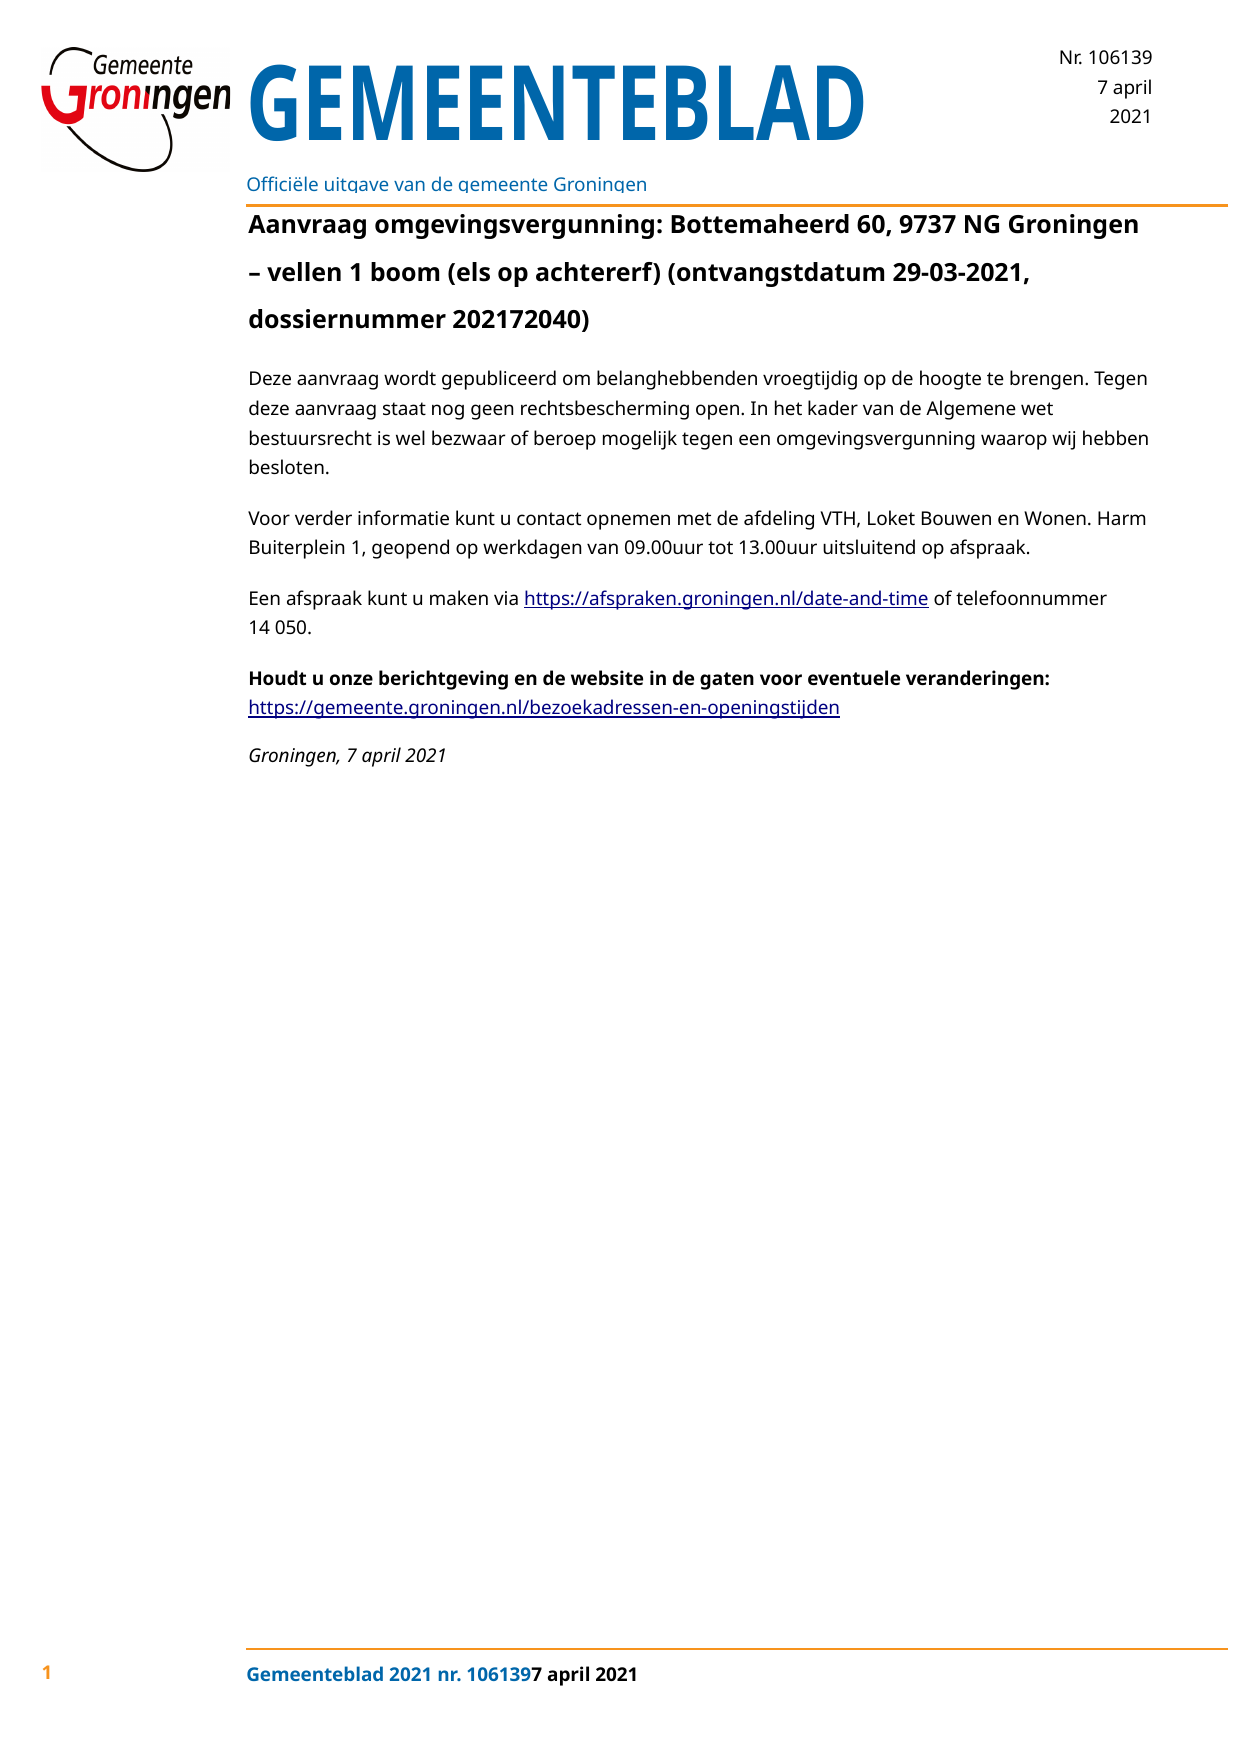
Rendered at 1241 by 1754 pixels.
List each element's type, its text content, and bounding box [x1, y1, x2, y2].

text Aanvraag omgevingsvergunning: Bottemaheerd 60, 9737 NG Groningen – vellen 1 boom (els op achtererf) (ontvangstdatum 29-03-2021, dossiernummer 202172040) [248, 207, 1152, 336]
text Deze aanvraag wordt gepubliceerd om belanghebbenden vroegtijdig op de hoogte te brengen. Tegen deze aanvraag staat nog geen rechtsbescherming open. In het kader van de Algemene wet bestuursrecht is wel bezwaar of beroep mogelijk tegen een omgevingsvergunning waarop wij hebben besloten. [248, 366, 1152, 480]
text Houdt u onze berichtgeving en de website in de gaten voor eventuele veranderingen: https://gemeente.groningen.nl/bezoekadressen-en-openingstijden [248, 665, 1152, 720]
text Voor verder informatie kunt u contact opnemen met de afdeling VTH, Loket Bouwen en Wonen. Harm Buiterplein 1, geopend op werkdagen van 09.00uur tot 13.00uur uitsluitend op afspraak. [248, 505, 1152, 560]
text Groningen, 7 april 2021 [248, 742, 1152, 768]
picture [41, 47, 231, 172]
text Een afspraak kunt u maken via https://afspraken.groningen.nl/date-and-time of telefoonnummer 14 050. [248, 585, 1152, 640]
